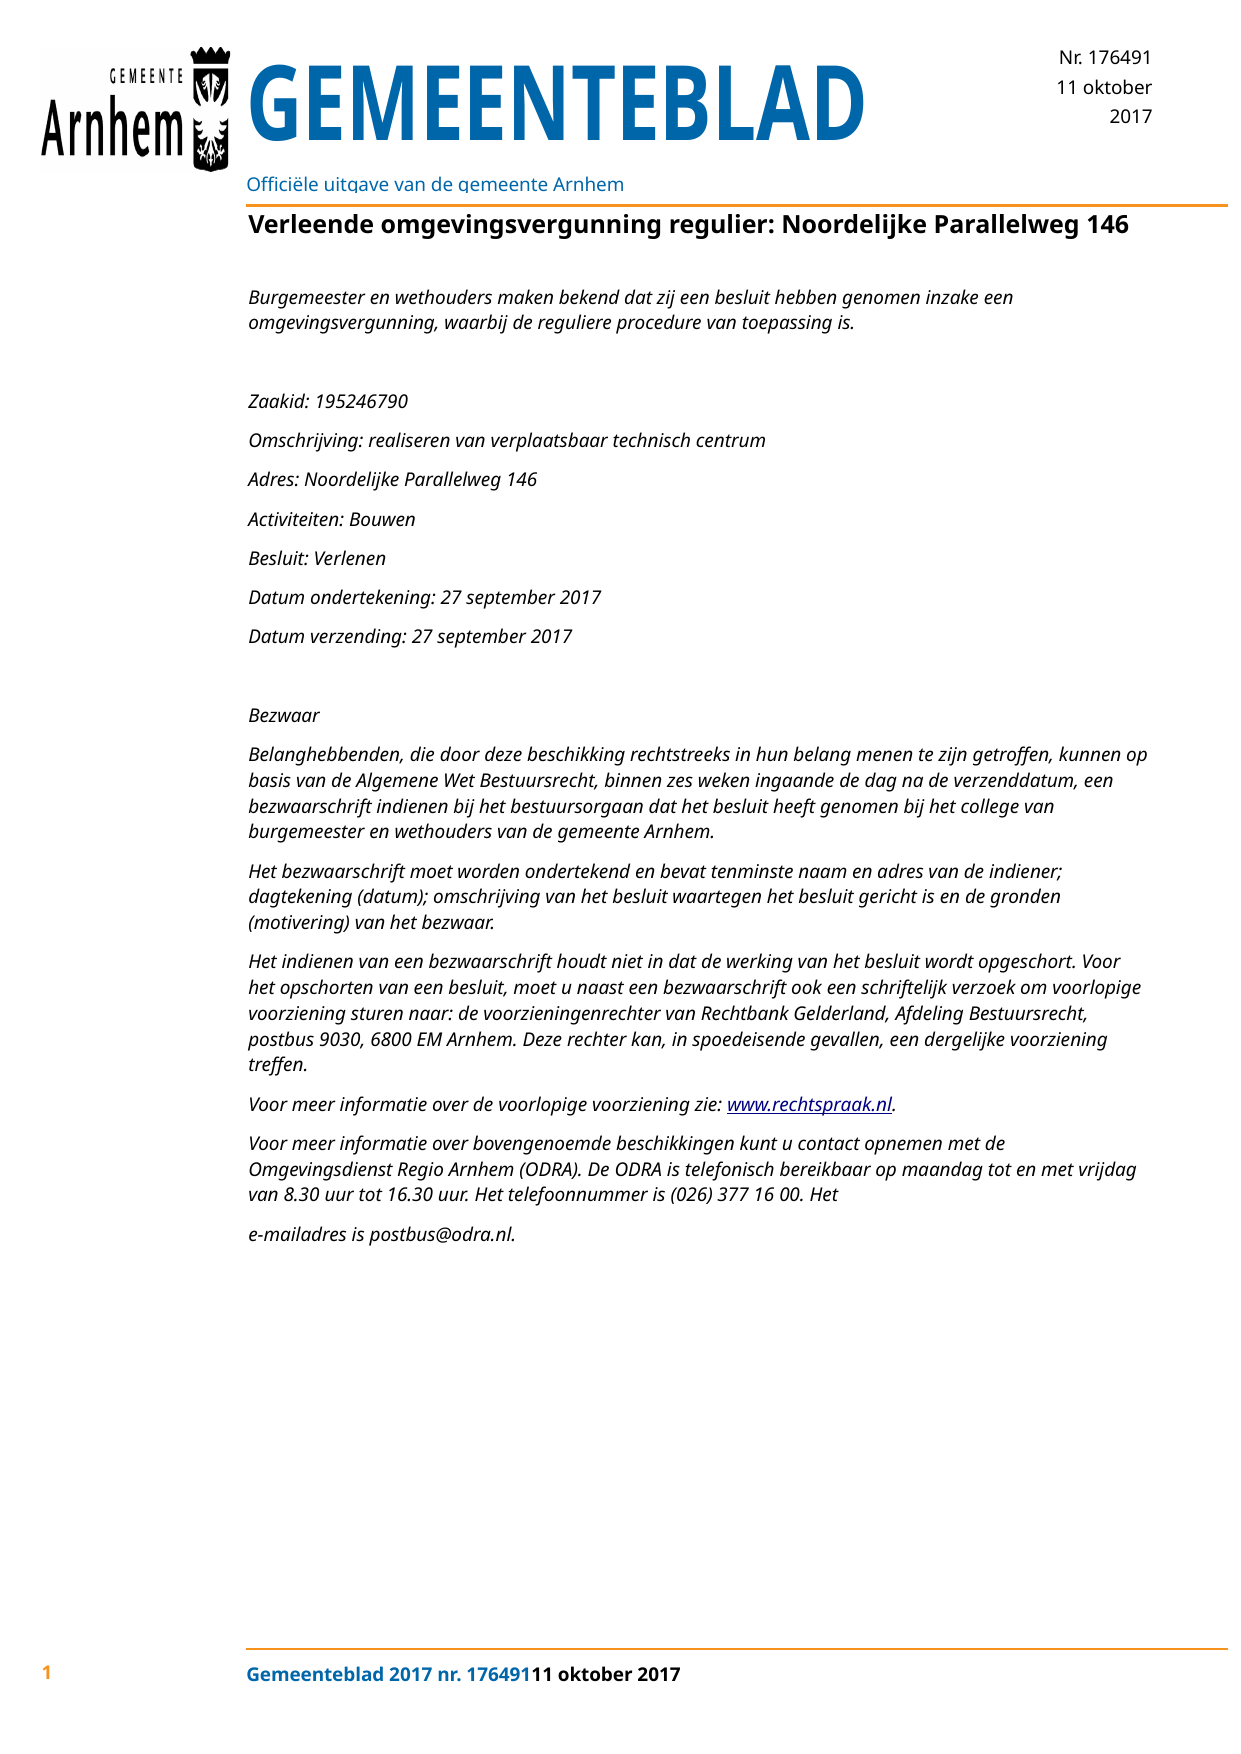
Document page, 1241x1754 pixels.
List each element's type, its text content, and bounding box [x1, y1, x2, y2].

text Adres: Noordelijke Parallelweg 146 [248, 467, 1152, 492]
text Verleende omgevingsvergunning regulier: Noordelijke Parallelweg 146 [248, 207, 1152, 241]
text Burgemeester en wethouders maken bekend dat zij een besluit hebben genomen inzake een omgevingsvergunning, waarbij de reguliere procedure van toepassing is. [248, 284, 1152, 335]
text Voor meer informatie over de voorlopige voorziening zie: www.rechtspraak.nl. [248, 1091, 1152, 1117]
text Bezwaar [248, 702, 1152, 728]
text Activiteiten: Bouwen [248, 506, 1152, 532]
text Omschrijving: realiseren van verplaatsbaar technisch centrum [248, 427, 1152, 453]
text e-mailadres is postbus@odra.nl. [248, 1221, 1152, 1247]
text Besluit: Verlenen [248, 545, 1152, 571]
text Voor meer informatie over bovengenoemde beschikkingen kunt u contact opnemen met de Omgevingsdienst Regio Arnhem (ODRA). De ODRA is telefonisch bereikbaar op maandag tot en met vrijdag van 8.30 uur tot 16.30 uur. Het telefoonnummer is (026) 377 16 00. Het [248, 1130, 1152, 1207]
text Het bezwaarschrift moet worden ondertekend en bevat tenminste naam en adres van de indiener; dagtekening (datum); omschrijving van het besluit waartegen het besluit gericht is en de gronden (motivering) van het bezwaar. [248, 858, 1152, 935]
text Datum ondertekening: 27 september 2017 [248, 584, 1152, 610]
text Het indienen van een bezwaarschrift houdt niet in dat de werking van het besluit wordt opgeschort. Voor het opschorten van een besluit, moet u naast een bezwaarschrift ook een schriftelijk verzoek om voorlopige voorziening sturen naar: de voorzieningenrechter van Rechtbank Gelderland, Afdeling Bestuursrecht, postbus 9030, 6800 EM Arnhem. Deze rechter kan, in spoedeisende gevallen, een dergelijke voorziening treffen. [248, 949, 1152, 1077]
text Belanghebbenden, die door deze beschikking rechtstreeks in hun belang menen te zijn getroffen, kunnen op basis van de Algemene Wet Bestuursrecht, binnen zes weken ingaande de dag na de verzenddatum, een bezwaarschrift indienen bij het bestuursorgaan dat het besluit heeft genomen bij het college van burgemeester en wethouders van de gemeente Arnhem. [248, 742, 1152, 844]
text Zaakid: 195246790 [248, 388, 1152, 414]
text Datum verzending: 27 september 2017 [248, 624, 1152, 649]
picture [41, 47, 231, 172]
